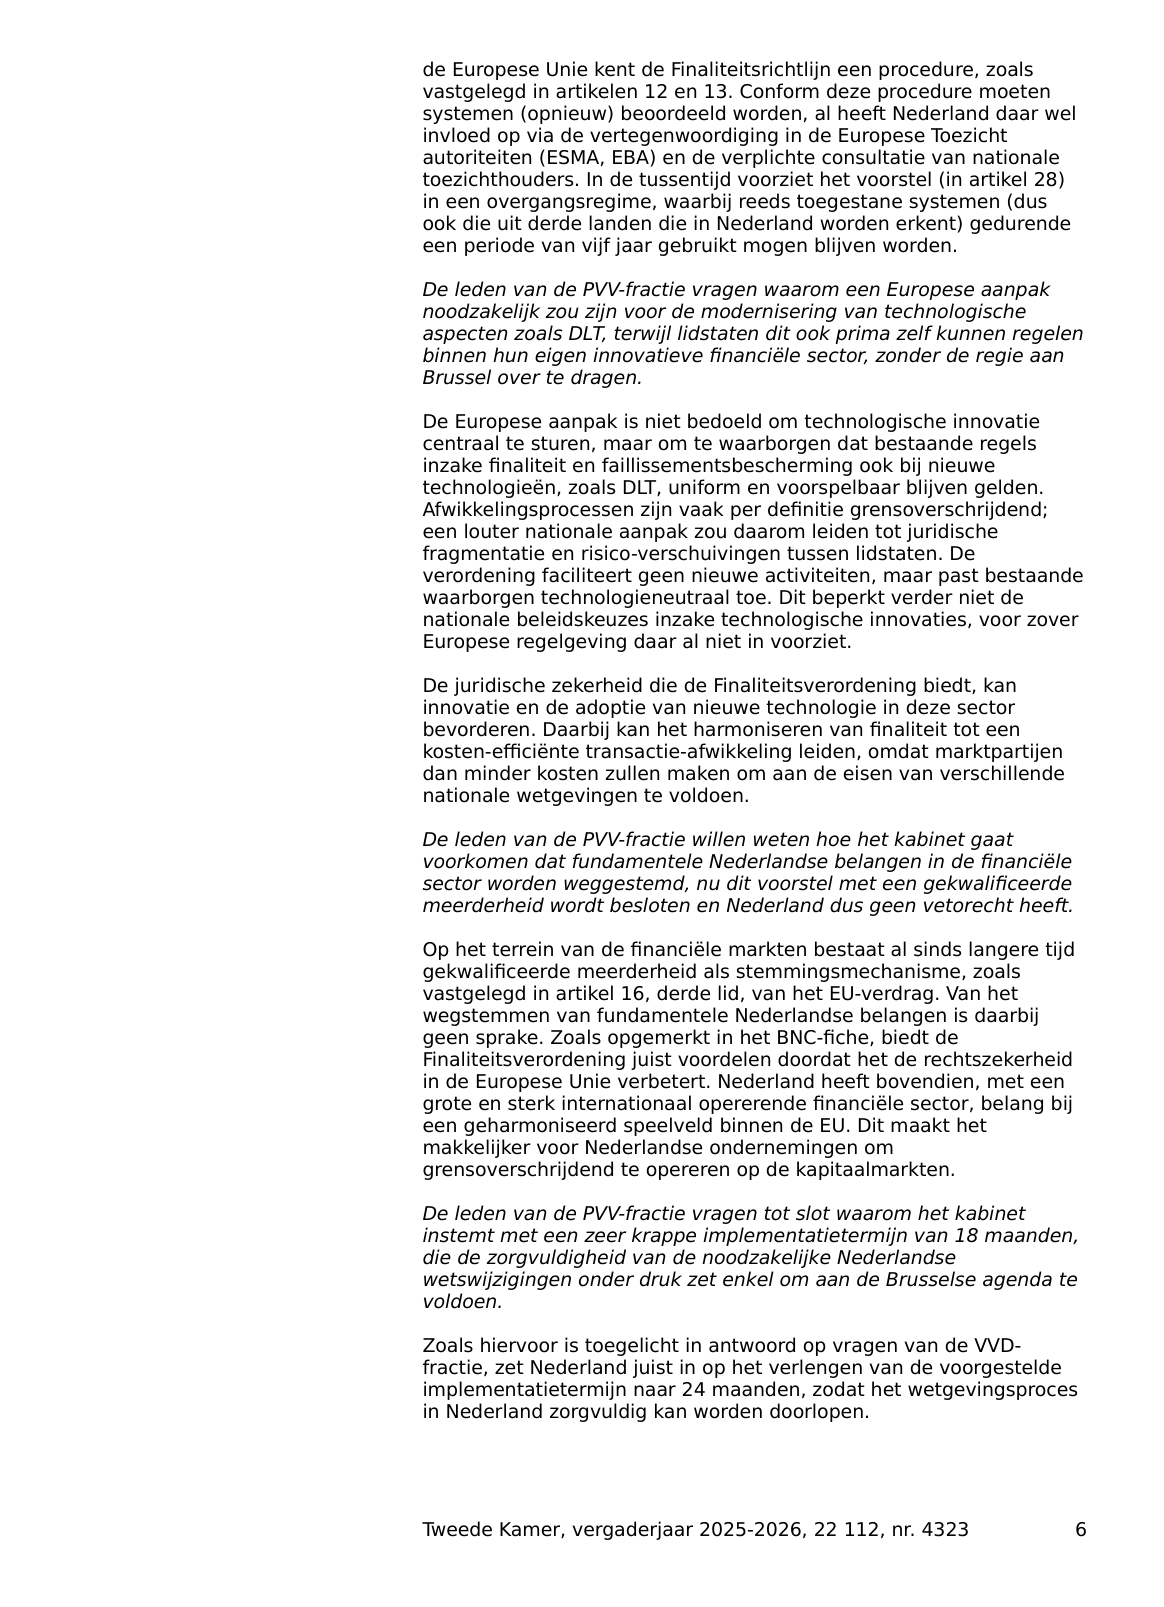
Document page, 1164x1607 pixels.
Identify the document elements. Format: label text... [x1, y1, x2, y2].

text De juridische zekerheid die de Finaliteitsverordening biedt, kan innovatie en de adoptie van nieuwe technologie in deze sector bevorderen. Daarbij kan het harmoniseren van finaliteit tot een kosten-efficiënte transactie-afwikkeling leiden, omdat marktpartijen dan minder kosten zullen maken om aan de eisen van verschillende nationale wetgevingen te voldoen. [422, 675, 1087, 807]
text Op het terrein van de financiële markten bestaat al sinds langere tijd gekwalificeerde meerderheid als stemmingsmechanisme, zoals vastgelegd in artikel 16, derde lid, van het EU-verdrag. Van het wegstemmen van fundamentele Nederlandse belangen is daarbij geen sprake. Zoals opgemerkt in het BNC-fiche, biedt de Finaliteitsverordening juist voordelen doordat het de rechtszekerheid in de Europese Unie verbetert. Nederland heeft bovendien, met een grote en sterk internationaal opererende financiële sector, belang bij een geharmoniseerd speelveld binnen de EU. Dit maakt het makkelijker voor Nederlandse ondernemingen om grensoverschrijdend te opereren op de kapitaalmarkten. [422, 939, 1087, 1181]
text De Europese aanpak is niet bedoeld om technologische innovatie centraal te sturen, maar om te waarborgen dat bestaande regels inzake finaliteit en faillissementsbescherming ook bij nieuwe technologieën, zoals DLT, uniform en voorspelbaar blijven gelden. Afwikkelingsprocessen zijn vaak per definitie grensoverschrijdend; een louter nationale aanpak zou daarom leiden tot juridische fragmentatie en risico-verschuivingen tussen lidstaten. De verordening faciliteert geen nieuwe activiteiten, maar past bestaande waarborgen technologieneutraal toe. Dit beperkt verder niet de nationale beleidskeuzes inzake technologische innovaties, voor zover Europese regelgeving daar al niet in voorziet. [422, 411, 1087, 653]
text De leden van de PVV-fractie vragen tot slot waarom het kabinet instemt met een zeer krappe implementatietermijn van 18 maanden, die de zorgvuldigheid van de noodzakelijke Nederlandse wetswijzigingen onder druk zet enkel om aan de Brusselse agenda te voldoen. [422, 1203, 1087, 1313]
text De leden van de PVV-fractie vragen waarom een Europese aanpak noodzakelijk zou zijn voor de modernisering van technologische aspecten zoals DLT, terwijl lidstaten dit ook prima zelf kunnen regelen binnen hun eigen innovatieve financiële sector, zonder de regie aan Brussel over te dragen. [422, 279, 1087, 389]
text Zoals hiervoor is toegelicht in antwoord op vragen van de VVD-fractie, zet Nederland juist in op het verlengen van de voorgestelde implementatietermijn naar 24 maanden, zodat het wetgevingsproces in Nederland zorgvuldig kan worden doorlopen. [422, 1335, 1087, 1423]
text de Europese Unie kent de Finaliteitsrichtlijn een procedure, zoals vastgelegd in artikelen 12 en 13. Conform deze procedure moeten systemen (opnieuw) beoordeeld worden, al heeft Nederland daar wel invloed op via de vertegenwoordiging in de Europese Toezicht autoriteiten (ESMA, EBA) en de verplichte consultatie van nationale toezichthouders. In de tussentijd voorziet het voorstel (in artikel 28) in een overgangsregime, waarbij reeds toegestane systemen (dus ook die uit derde landen die in Nederland worden erkent) gedurende een periode van vijf jaar gebruikt mogen blijven worden. [422, 59, 1087, 257]
text De leden van de PVV-fractie willen weten hoe het kabinet gaat voorkomen dat fundamentele Nederlandse belangen in de financiële sector worden weggestemd, nu dit voorstel met een gekwalificeerde meerderheid wordt besloten en Nederland dus geen vetorecht heeft. [422, 829, 1087, 917]
